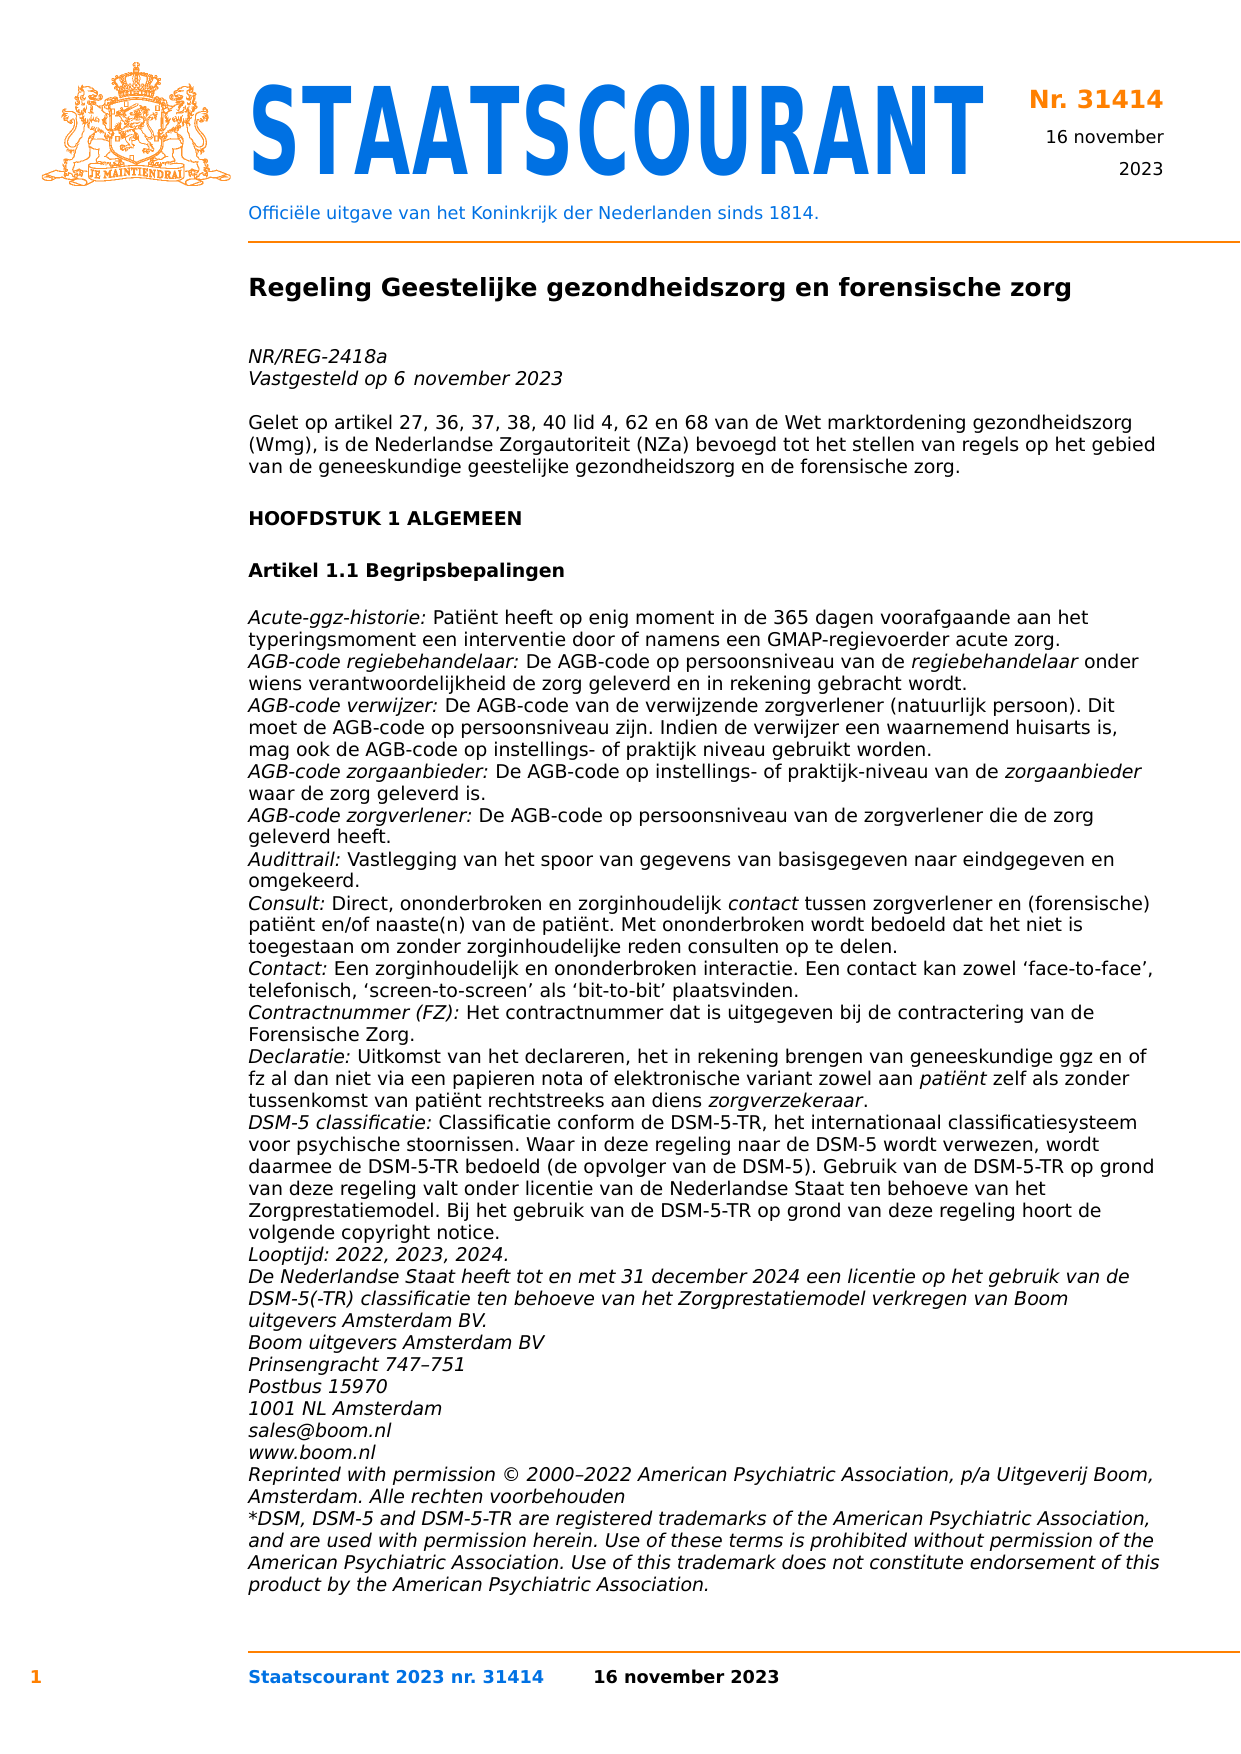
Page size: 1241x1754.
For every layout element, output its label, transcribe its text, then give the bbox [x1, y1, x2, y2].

text *DSM, DSM-5 and DSM-5-TR are registered trademarks of the American Psychiatric Association, and are used with permission herein. Use of these terms is prohibited without permission of the American Psychiatric Association. Use of this trademark does not constitute endorsement of this product by the American Psychiatric Association. [248, 1508, 1163, 1596]
text sales@boom.nl [248, 1420, 1163, 1442]
picture [41, 62, 231, 186]
text NR/REG-2418a [248, 346, 1163, 368]
text www.boom.nl [248, 1442, 1163, 1464]
text Contractnummer (FZ): Het contractnummer dat is uitgegeven bij de contractering van de Forensische Zorg. [248, 1002, 1163, 1046]
text 1001 NL Amsterdam [248, 1398, 1163, 1420]
text De Nederlandse Staat heeft tot en met 31 december 2024 een licentie op het gebruik van de DSM-5(-TR) classificatie ten behoeve van het Zorgprestatiemodel verkregen van Boom uitgevers Amsterdam BV. [248, 1266, 1163, 1332]
text DSM-5 classificatie: Classificatie conform de DSM-5-TR, het internationaal classificatiesysteem voor psychische stoornissen. Waar in deze regeling naar de DSM-5 wordt verwezen, wordt daarmee de DSM-5-TR bedoeld (de opvolger van de DSM-5). Gebruik van de DSM-5-TR op grond van deze regeling valt onder licentie van de Nederlandse Staat ten behoeve van het Zorgprestatiemodel. Bij het gebruik van de DSM-5-TR op grond van deze regeling hoort de volgende copyright notice. [248, 1112, 1163, 1244]
text Declaratie: Uitkomst van het declareren, het in rekening brengen van geneeskundige ggz en of fz al dan niet via een papieren nota of elektronische variant zowel aan patiënt zelf als zonder tussenkomst van patiënt rechtstreeks aan diens zorgverzekeraar. [248, 1046, 1163, 1112]
text Contact: Een zorginhoudelijk en ononderbroken interactie. Een contact kan zowel ‘face-to-face’, telefonisch, ‘screen-to-screen’ als ‘bit-to-bit’ plaatsvinden. [248, 958, 1163, 1002]
text Postbus 15970 [248, 1376, 1163, 1398]
table_header STAATSCOURANT [248, 62, 998, 203]
text AGB-code regiebehandelaar: De AGB-code op persoonsniveau van de regiebehandelaar onder wiens verantwoordelijkheid de zorg geleverd en in rekening gebracht wordt. [248, 651, 1163, 694]
text AGB-code zorgaanbieder: De AGB-code op instellings- of praktijk-niveau van de zorgaanbieder waar de zorg geleverd is. [248, 761, 1163, 804]
text Consult: Direct, ononderbroken en zorginhoudelijk contact tussen zorgverlener en (forensische) patiënt en/of naaste(n) van de patiënt. Met ononderbroken wordt bedoeld dat het niet is toegestaan om zonder zorginhoudelijke reden consulten op te delen. [248, 892, 1163, 958]
text Reprinted with permission © 2000–2022 American Psychiatric Association, p/a Uitgeverij Boom, Amsterdam. Alle rechten voorbehouden [248, 1464, 1163, 1508]
text Boom uitgevers Amsterdam BV [248, 1332, 1163, 1354]
text Vastgesteld op 6 november 2023 [248, 368, 1163, 390]
subtitle Regeling Geestelijke gezondheidszorg en forensische zorg [248, 273, 1163, 302]
table_header [25, 62, 248, 241]
text Looptijd: 2022, 2023, 2024. [248, 1244, 1163, 1266]
subtitle Artikel 1.1 Begripsbepalingen [248, 560, 1163, 582]
table_cell Officiële uitgave van het Koninkrijk der Nederlanden sinds 1814. [248, 203, 1240, 241]
text Prinsengracht 747–751 [248, 1354, 1163, 1376]
text AGB-code zorgverlener: De AGB-code op persoonsniveau van de zorgverlener die de zorg geleverd heeft. [248, 804, 1163, 848]
table_cell 2023 [998, 153, 1240, 203]
text AGB-code verwijzer: De AGB-code van de verwijzende zorgverlener (natuurlijk persoon). Dit moet de AGB-code op persoonsniveau zijn. Indien de verwijzer een waarnemend huisarts is, mag ook de AGB-code op instellings- of praktijk niveau gebruikt worden. [248, 694, 1163, 761]
table_cell 16 november [998, 121, 1240, 153]
subtitle HOOFDSTUK 1 ALGEMEEN [248, 508, 1163, 530]
text Audittrail: Vastlegging van het spoor van gegevens van basisgegeven naar eindgegeven en omgekeerd. [248, 848, 1163, 892]
text Gelet op artikel 27, 36, 37, 38, 40 lid 4, 62 en 68 van de Wet marktordening gezondheidszorg (Wmg), is de Nederlandse Zorgautoriteit (NZa) bevoegd tot het stellen van regels op het gebied van de geneeskundige geestelijke gezondheidszorg en de forensische zorg. [248, 412, 1163, 478]
text Acute-ggz-historie: Patiënt heeft op enig moment in de 365 dagen voorafgaande aan het typeringsmoment een interventie door of namens een GMAP-regievoerder acute zorg. [248, 607, 1163, 651]
table_header Nr. 31414 [998, 62, 1240, 121]
